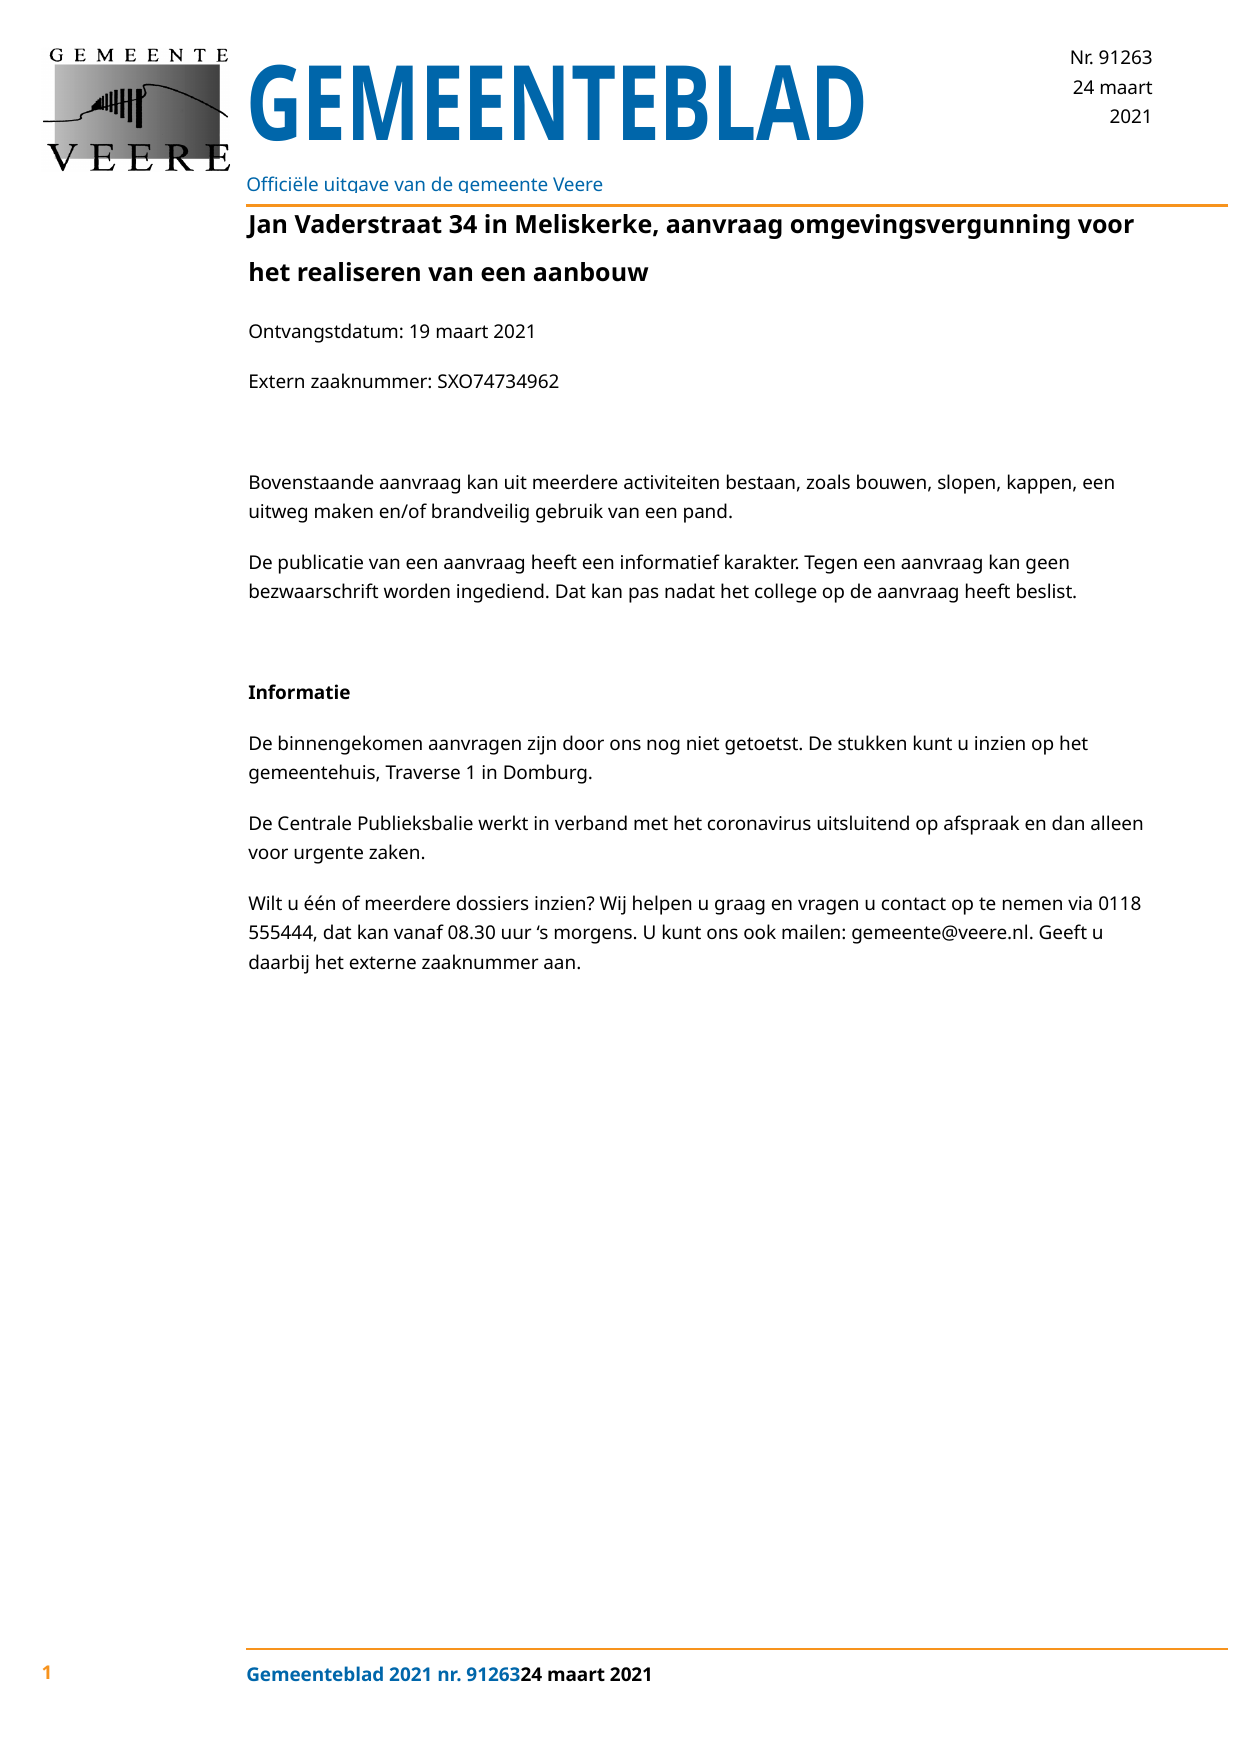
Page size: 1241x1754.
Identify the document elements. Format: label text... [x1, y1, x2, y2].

text Wilt u één of meerdere dossiers inzien? Wij helpen u graag en vragen u contact op te nemen via 0118 555444, dat kan vanaf 08.30 uur ‘s morgens. U kunt ons ook mailen: gemeente@veere.nl. Geeft u daarbij het externe zaaknummer aan. [248, 890, 1152, 975]
text Bovenstaande aanvraag kan uit meerdere activiteiten bestaan, zoals bouwen, slopen, kappen, een uitweg maken en/of brandveilig gebruik van een pand. [248, 469, 1152, 524]
text Ontvangstdatum: 19 maart 2021 [248, 318, 1152, 344]
text Jan Vaderstraat 34 in Meliskerke, aanvraag omgevingsvergunning voor het realiseren van een aanbouw [248, 207, 1152, 288]
text De publicatie van een aanvraag heeft een informatief karakter. Tegen een aanvraag kan geen bezwaarschrift worden ingediend. Dat kan pas nadat het college op de aanvraag heeft beslist. [248, 549, 1152, 604]
text De binnengekomen aanvragen zijn door ons nog niet getoetst. De stukken kunt u inzien op het gemeentehuis, Traverse 1 in Domburg. [248, 730, 1152, 785]
picture [41, 47, 231, 172]
text De Centrale Publieksbalie werkt in verband met het coronavirus uitsluitend op afspraak en dan alleen voor urgente zaken. [248, 810, 1152, 865]
text Informatie [248, 679, 1152, 705]
text Extern zaaknummer: SXO74734962 [248, 368, 1152, 394]
